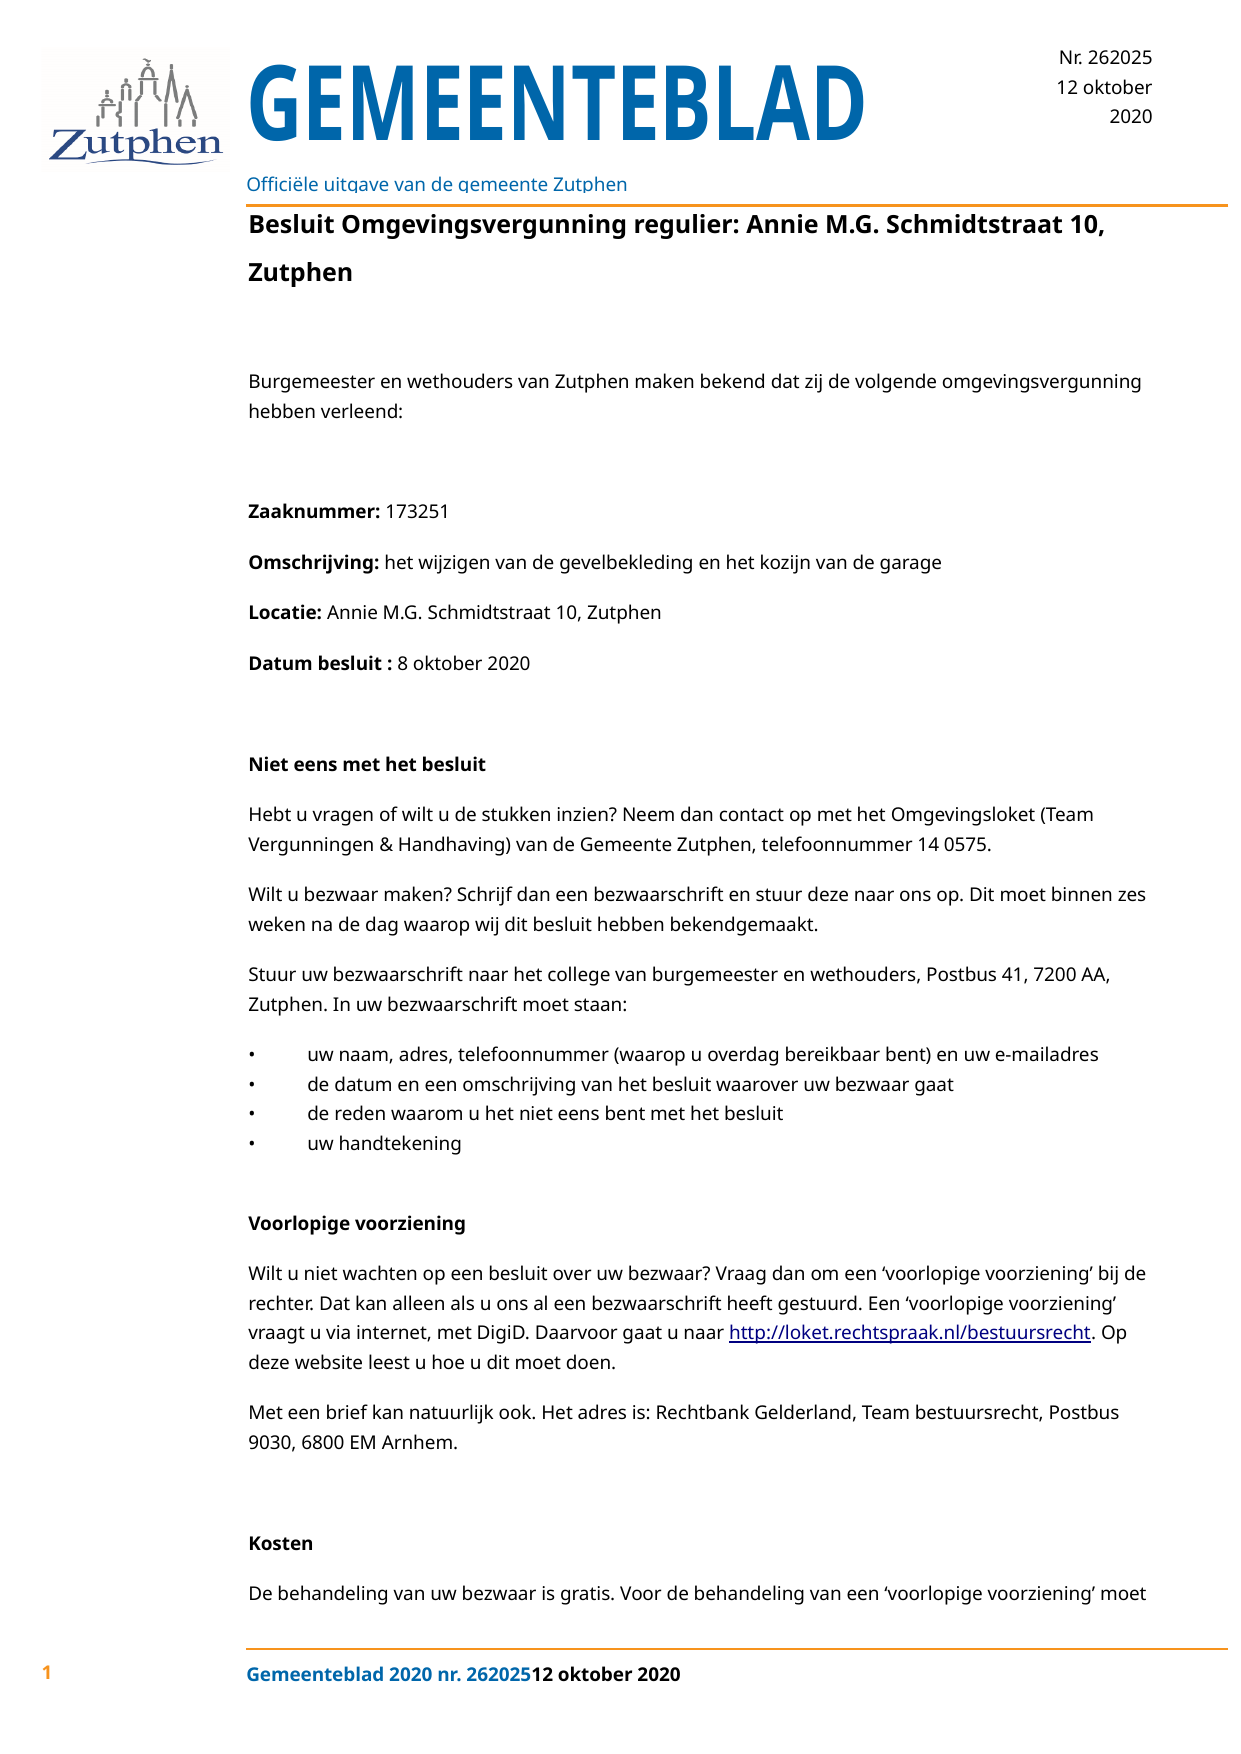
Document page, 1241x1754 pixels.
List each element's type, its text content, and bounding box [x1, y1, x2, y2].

text Kosten [248, 1530, 1152, 1556]
list uw handtekening [248, 1130, 1152, 1156]
text Omschrijving: het wijzigen van de gevelbekleding en het kozijn van de garage [248, 549, 1152, 575]
text Locatie: Annie M.G. Schmidtstraat 10, Zutphen [248, 599, 1152, 625]
text Burgemeester en wethouders van Zutphen maken bekend dat zij de volgende omgevingsvergunning hebben verleend: [248, 368, 1152, 424]
list de reden waarom u het niet eens bent met het besluit [248, 1100, 1152, 1126]
picture [41, 47, 231, 172]
list uw naam, adres, telefoonnummer (waarop u overdag bereikbaar bent) en uw e-mailadres [248, 1041, 1152, 1067]
text Besluit Omgevingsvergunning regulier: Annie M.G. Schmidtstraat 10, Zutphen [248, 207, 1152, 288]
text Voorlopige voorziening [248, 1210, 1152, 1236]
text Zaaknummer: 173251 [248, 499, 1152, 524]
text Hebt u vragen of wilt u de stukken inzien? Neem dan contact op met het Omgevingsloket (Team Vergunningen & Handhaving) van de Gemeente Zutphen, telefoonnummer 14 0575. [248, 801, 1152, 857]
text Niet eens met het besluit [248, 751, 1152, 777]
text Datum besluit : 8 oktober 2020 [248, 650, 1152, 676]
text Met een brief kan natuurlijk ook. Het adres is: Rechtbank Gelderland, Team bestuursrecht, Postbus 9030, 6800 EM Arnhem. [248, 1399, 1152, 1455]
text Stuur uw bezwaarschrift naar het college van burgemeester en wethouders, Postbus 41, 7200 AA, Zutphen. In uw bezwaarschrift moet staan: [248, 961, 1152, 1017]
text De behandeling van uw bezwaar is gratis. Voor de behandeling van een ‘voorlopige voorziening’ moet [248, 1580, 1152, 1606]
list de datum en een omschrijving van het besluit waarover uw bezwaar gaat [248, 1071, 1152, 1097]
text Wilt u niet wachten op een besluit over uw bezwaar? Vraag dan om een ‘voorlopige voorziening’ bij de rechter. Dat kan alleen als u ons al een bezwaarschrift heeft gestuurd. Een ‘voorlopige voorziening’ vraagt u via internet, met DigiD. Daarvoor gaat u naar http://loket.rechtspraak.nl/bestuursrecht. Op deze website leest u hoe u dit moet doen. [248, 1260, 1152, 1375]
text Wilt u bezwaar maken? Schrijf dan een bezwaarschrift en stuur deze naar ons op. Dit moet binnen zes weken na de dag waarop wij dit besluit hebben bekendgemaakt. [248, 881, 1152, 937]
